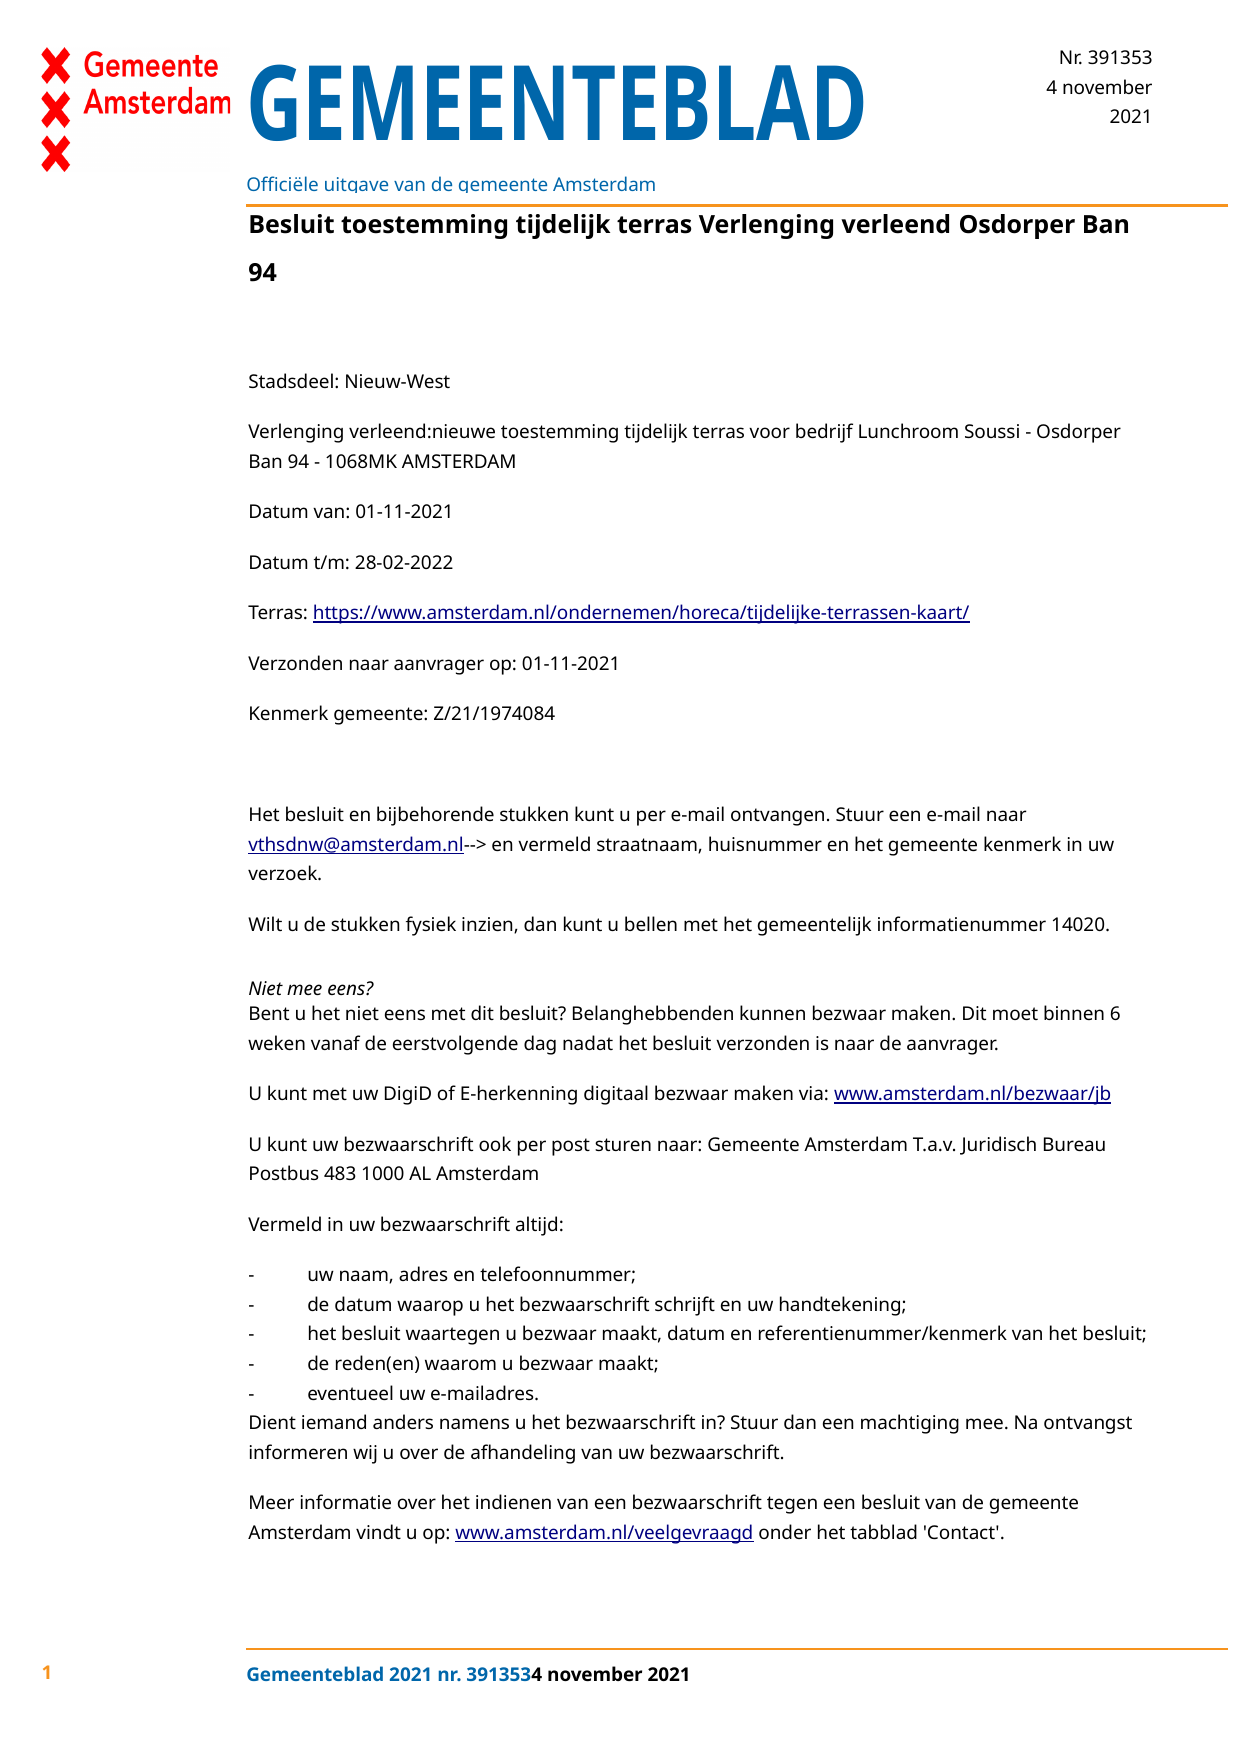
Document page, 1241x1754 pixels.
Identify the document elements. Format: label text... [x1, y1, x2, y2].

text Stadsdeel: Nieuw-West [248, 368, 1152, 394]
text Wilt u de stukken fysiek inzien, dan kunt u bellen met het gemeentelijk informatienummer 14020. [248, 911, 1152, 937]
list de datum waarop u het bezwaarschrift schrijft en uw handtekening; [248, 1291, 1152, 1317]
list het besluit waartegen u bezwaar maakt, datum en referentienummer/kenmerk van het besluit; [248, 1321, 1152, 1346]
text Het besluit en bijbehorende stukken kunt u per e-mail ontvangen. Stuur een e-mail naar vthsdnw@amsterdam.nl--> en vermeld straatnaam, huisnummer en het gemeente kenmerk in uw verzoek. [248, 801, 1152, 886]
text Terras: https://www.amsterdam.nl/ondernemen/horeca/tijdelijke-terrassen-kaart/ [248, 599, 1152, 625]
text Kenmerk gemeente: Z/21/1974084 [248, 700, 1152, 726]
text Dient iemand anders namens u het bezwaarschrift in? Stuur dan een machtiging mee. Na ontvangst informeren wij u over de afhandeling van uw bezwaarschrift. [248, 1409, 1152, 1464]
picture [41, 47, 231, 172]
text U kunt met uw DigiD of E-herkenning digitaal bezwaar maken via: www.amsterdam.nl/bezwaar/jb [248, 1081, 1152, 1106]
list eventueel uw e-mailadres. [248, 1380, 1152, 1405]
text Meer informatie over het indienen van een bezwaarschrift tegen een besluit van de gemeente Amsterdam vindt u op: www.amsterdam.nl/veelgevraagd onder het tabblad 'Contact'. [248, 1489, 1152, 1544]
text Bent u het niet eens met dit besluit? Belanghebbenden kunnen bezwaar maken. Dit moet binnen 6 weken vanaf de eerstvolgende dag nadat het besluit verzonden is naar de aanvrager. [248, 1001, 1152, 1056]
text Vermeld in uw bezwaarschrift altijd: [248, 1211, 1152, 1237]
text Verlenging verleend:nieuwe toestemming tijdelijk terras voor bedrijf Lunchroom Soussi - Osdorper Ban 94 - 1068MK AMSTERDAM [248, 419, 1152, 474]
text Niet mee eens? [248, 975, 1152, 1001]
text U kunt uw bezwaarschrift ook per post sturen naar: Gemeente Amsterdam T.a.v. Juridisch Bureau Postbus 483 1000 AL Amsterdam [248, 1131, 1152, 1186]
text Besluit toestemming tijdelijk terras Verlenging verleend Osdorper Ban 94 [248, 207, 1152, 288]
text Datum van: 01-11-2021 [248, 499, 1152, 524]
list uw naam, adres en telefoonnummer; [248, 1261, 1152, 1287]
list de reden(en) waarom u bezwaar maakt; [248, 1350, 1152, 1376]
text Datum t/m: 28-02-2022 [248, 549, 1152, 575]
text Verzonden naar aanvrager op: 01-11-2021 [248, 650, 1152, 676]
